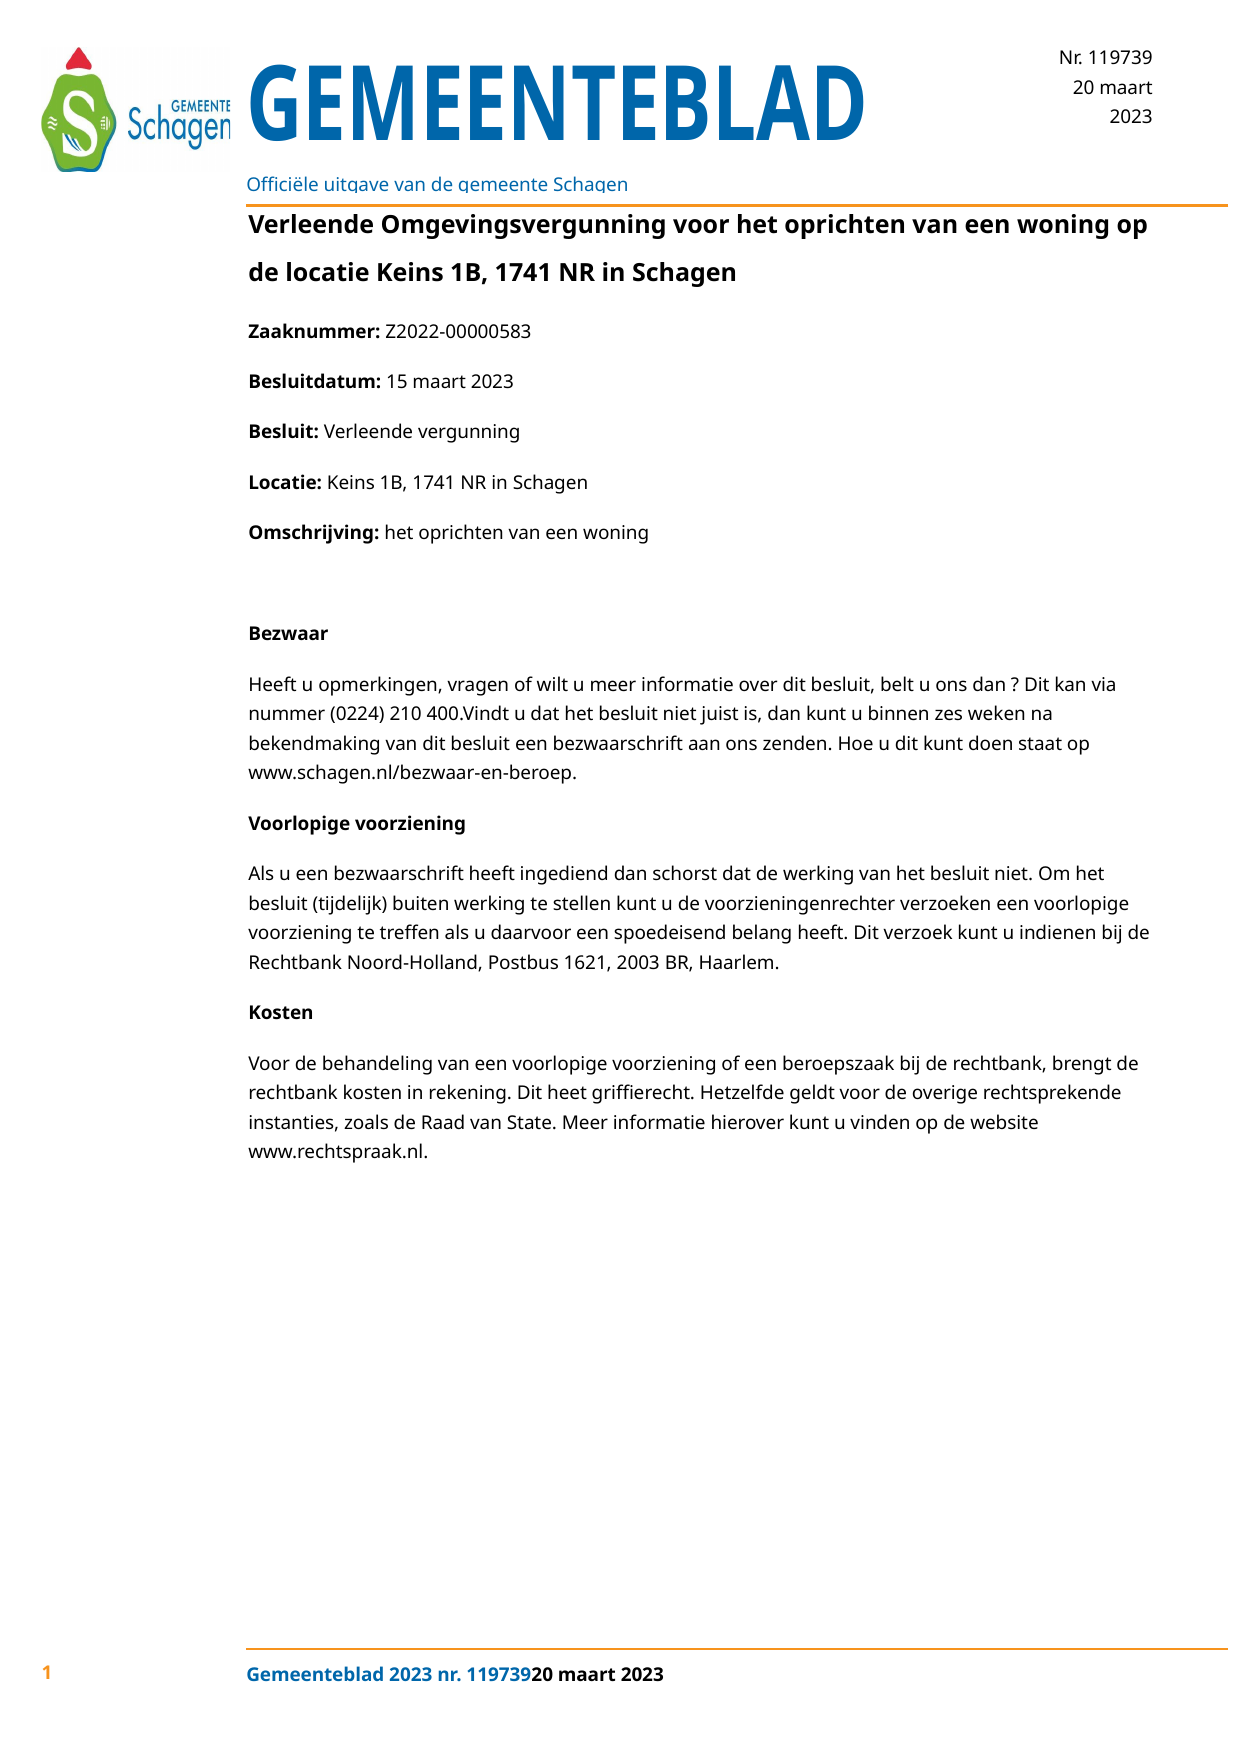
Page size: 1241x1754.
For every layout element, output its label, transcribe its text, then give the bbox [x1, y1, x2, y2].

text Zaaknummer: Z2022-00000583 [248, 318, 1152, 344]
text Bezwaar [248, 620, 1152, 646]
text Besluitdatum: 15 maart 2023 [248, 368, 1152, 394]
text Heeft u opmerkingen, vragen of wilt u meer informatie over dit besluit, belt u ons dan ? Dit kan via nummer (0224) 210 400.Vindt u dat het besluit niet juist is, dan kunt u binnen zes weken na bekendmaking van dit besluit een bezwaarschrift aan ons zenden. Hoe u dit kunt doen staat op www.schagen.nl/bezwaar-en-beroep. [248, 671, 1152, 785]
text Locatie: Keins 1B, 1741 NR in Schagen [248, 469, 1152, 495]
picture [41, 47, 231, 172]
text Voorlopige voorziening [248, 810, 1152, 836]
text Verleende Omgevingsvergunning voor het oprichten van een woning op de locatie Keins 1B, 1741 NR in Schagen [248, 207, 1152, 288]
text Als u een bezwaarschrift heeft ingediend dan schorst dat de werking van het besluit niet. Om het besluit (tijdelijk) buiten werking te stellen kunt u de voorzieningenrechter verzoeken een voorlopige voorziening te treffen als u daarvoor een spoedeisend belang heeft. Dit verzoek kunt u indienen bij de Rechtbank Noord-Holland, Postbus 1621, 2003 BR, Haarlem. [248, 860, 1152, 975]
text Voor de behandeling van een voorlopige voorziening of een beroepszaak bij de rechtbank, brengt de rechtbank kosten in rekening. Dit heet griffierecht. Hetzelfde geldt voor de overige rechtsprekende instanties, zoals de Raad van State. Meer informatie hierover kunt u vinden op de website www.rechtspraak.nl. [248, 1050, 1152, 1164]
text Besluit: Verleende vergunning [248, 419, 1152, 444]
text Omschrijving: het oprichten van een woning [248, 519, 1152, 545]
text Kosten [248, 999, 1152, 1025]
